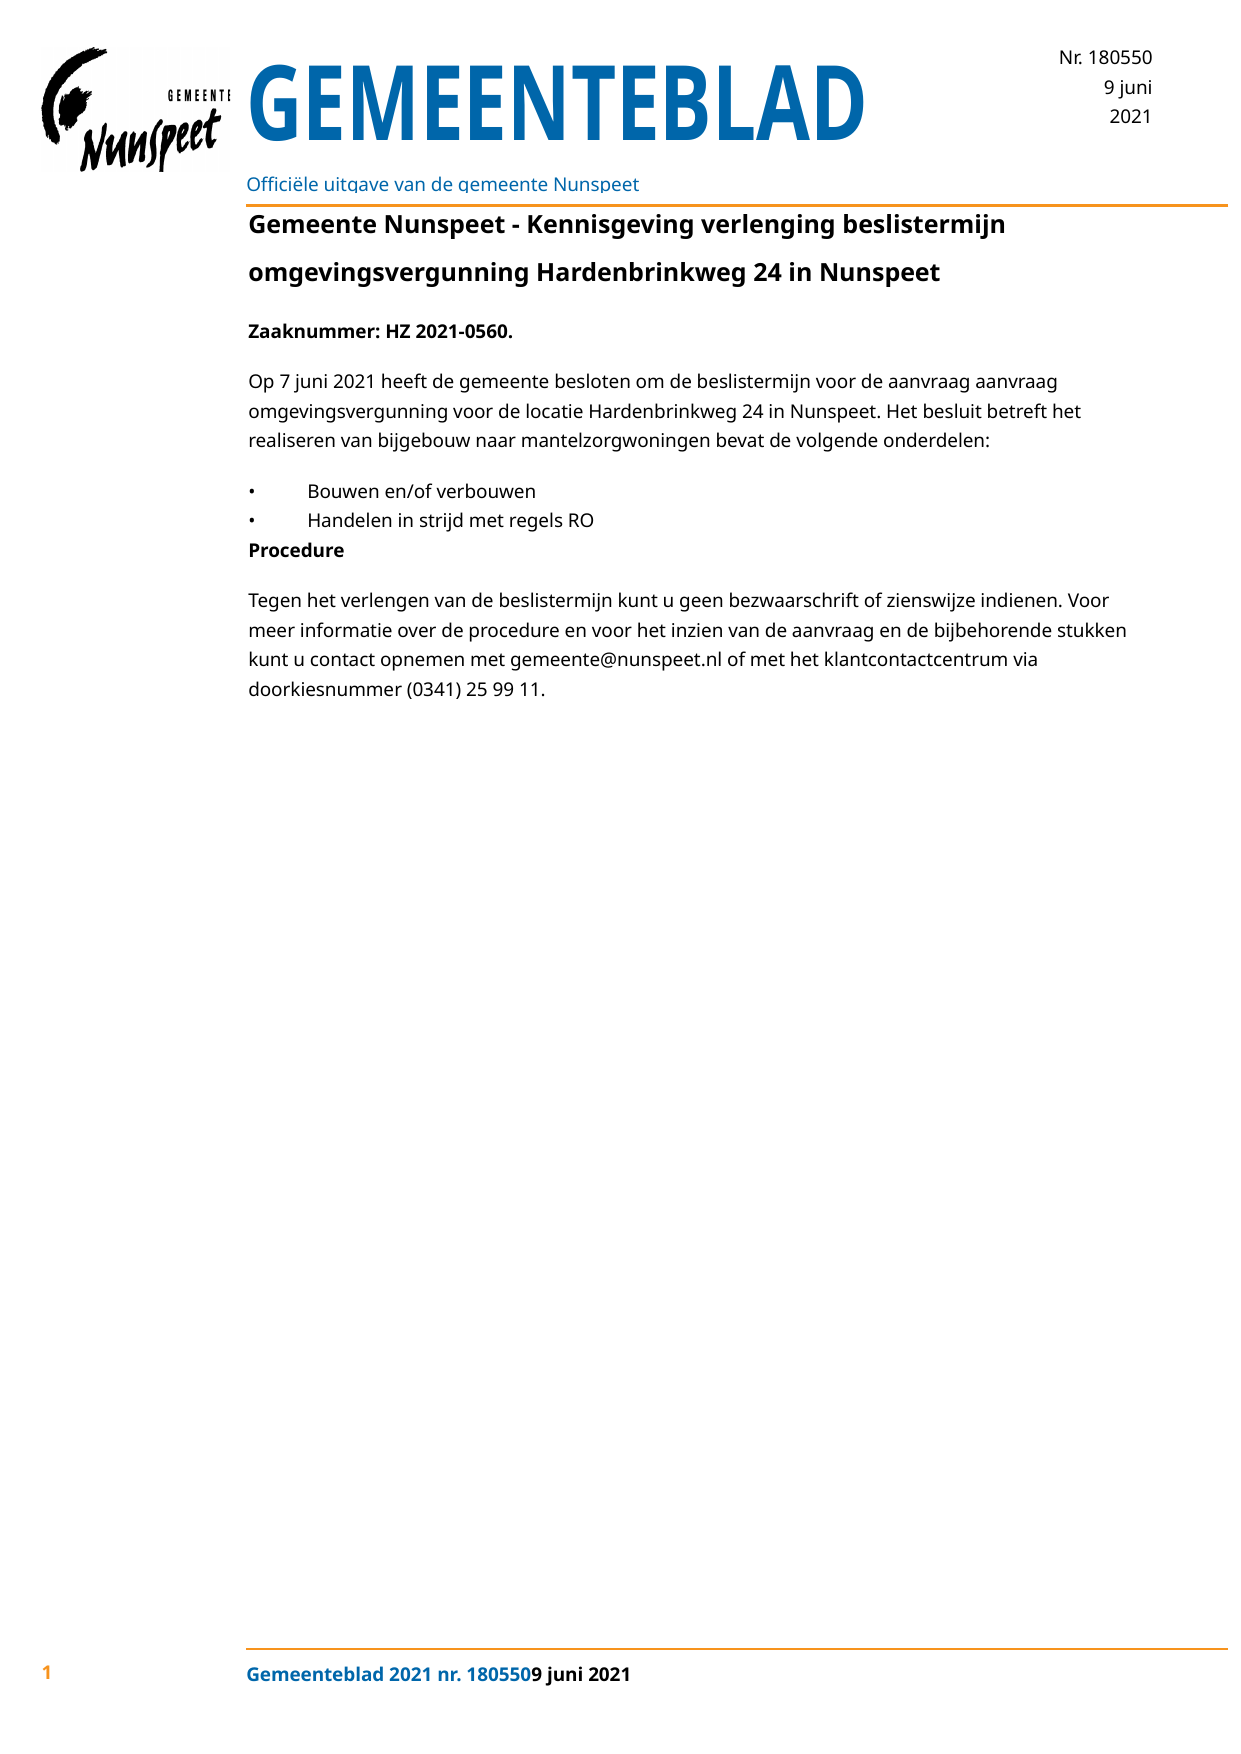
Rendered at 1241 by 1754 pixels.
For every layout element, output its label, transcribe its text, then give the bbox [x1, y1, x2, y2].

text Procedure [248, 537, 1152, 563]
list Handelen in strijd met regels RO [248, 507, 1152, 533]
list Bouwen en/of verbouwen [248, 478, 1152, 504]
text Gemeente Nunspeet - Kennisgeving verlenging beslistermijn omgevingsvergunning Hardenbrinkweg 24 in Nunspeet [248, 207, 1152, 288]
text Op 7 juni 2021 heeft de gemeente besloten om de beslistermijn voor de aanvraag aanvraag omgevingsvergunning voor de locatie Hardenbrinkweg 24 in Nunspeet. Het besluit betreft het realiseren van bijgebouw naar mantelzorgwoningen bevat de volgende onderdelen: [248, 368, 1152, 453]
text Zaaknummer: HZ 2021-0560. [248, 318, 1152, 344]
picture [41, 47, 231, 172]
text Tegen het verlengen van de beslistermijn kunt u geen bezwaarschrift of zienswijze indienen. Voor meer informatie over de procedure en voor het inzien van de aanvraag en de bijbehorende stukken kunt u contact opnemen met gemeente@nunspeet.nl of met het klantcontactcentrum via doorkiesnummer (0341) 25 99 11. [248, 587, 1152, 702]
